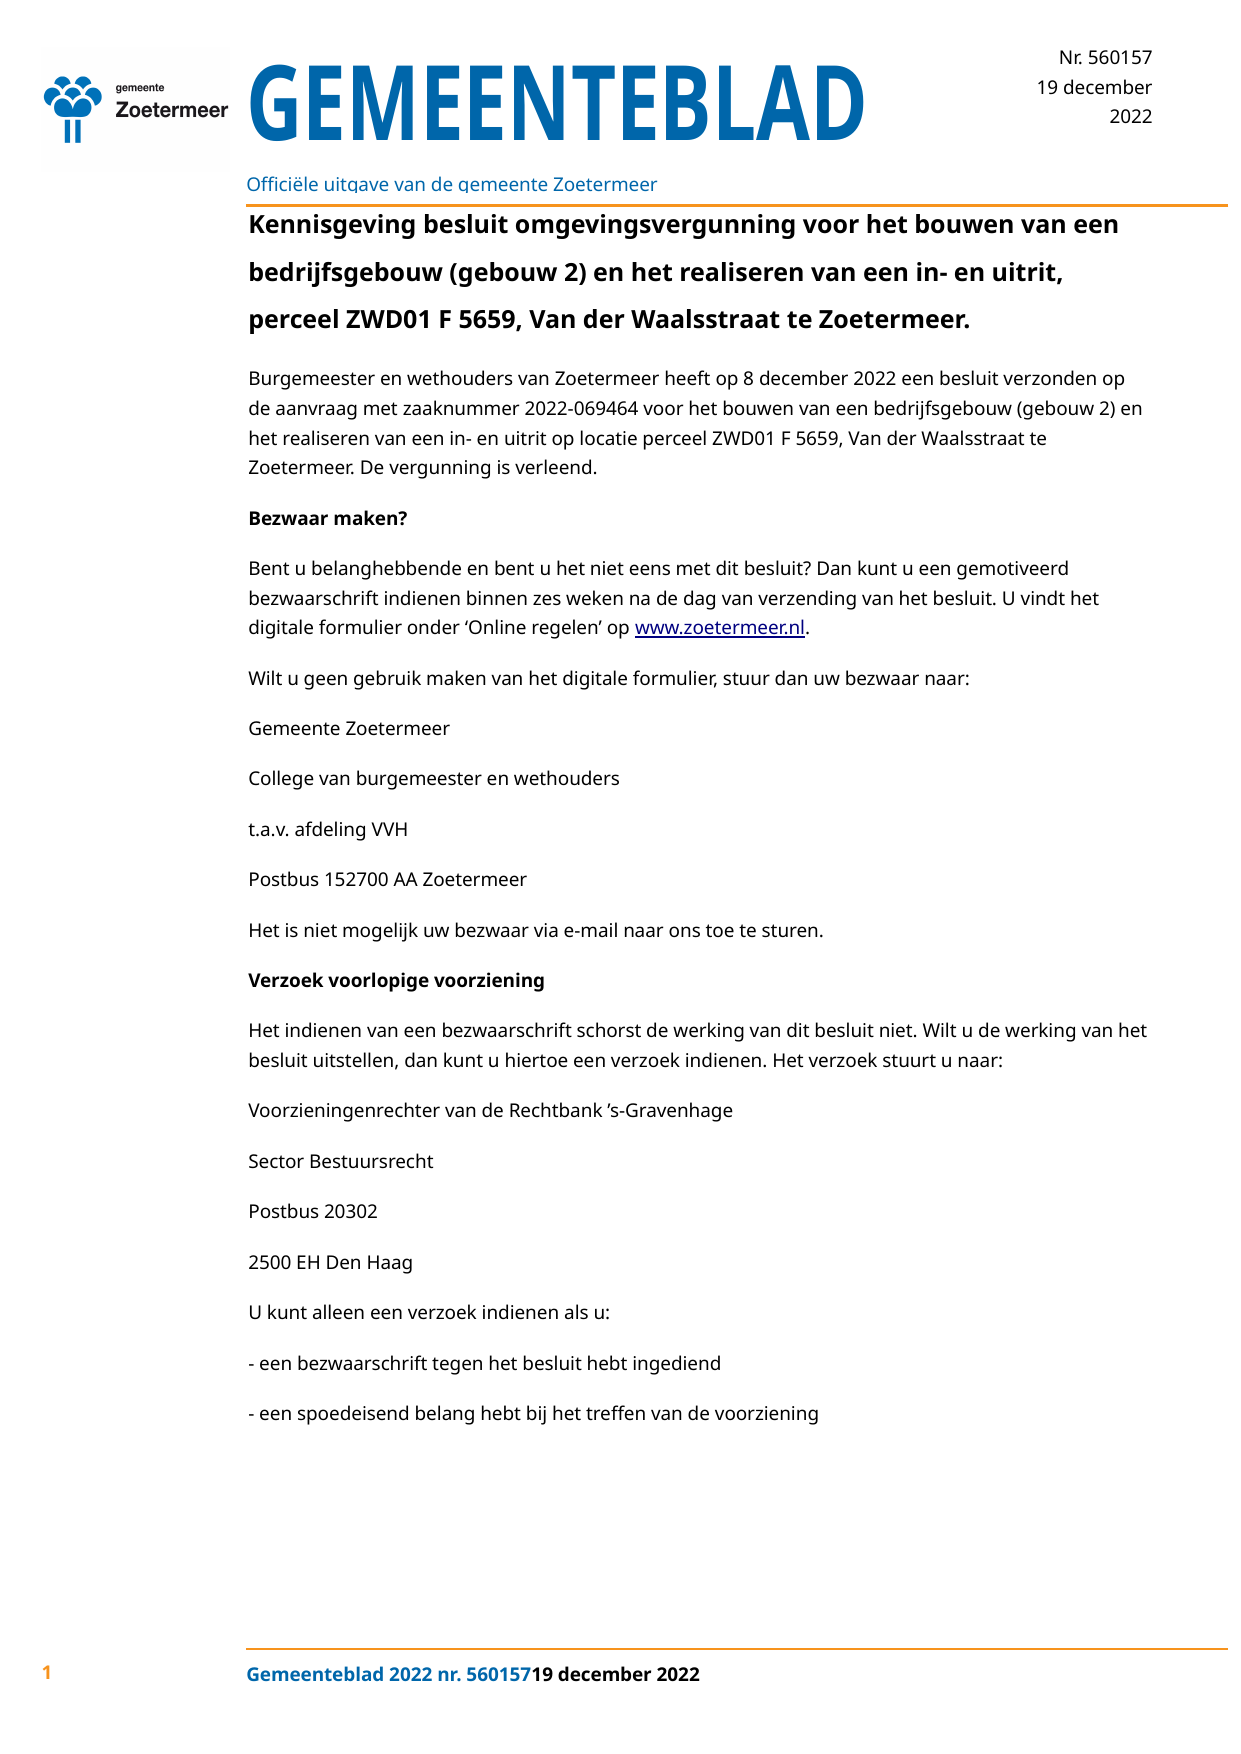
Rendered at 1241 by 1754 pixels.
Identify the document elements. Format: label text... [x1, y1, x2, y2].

text Het indienen van een bezwaarschrift schorst de werking van dit besluit niet. Wilt u de werking van het besluit uitstellen, dan kunt u hiertoe een verzoek indienen. Het verzoek stuurt u naar: [248, 1018, 1152, 1073]
text U kunt alleen een verzoek indienen als u: [248, 1299, 1152, 1325]
text Bent u belanghebbende en bent u het niet eens met dit besluit? Dan kunt u een gemotiveerd bezwaarschrift indienen binnen zes weken na de dag van verzending van het besluit. U vindt het digitale formulier onder ‘Online regelen’ op www.zoetermeer.nl. [248, 555, 1152, 640]
text t.a.v. afdeling VVH [248, 816, 1152, 842]
text Het is niet mogelijk uw bezwaar via e-mail naar ons toe te sturen. [248, 917, 1152, 942]
text Wilt u geen gebruik maken van het digitale formulier, stuur dan uw bezwaar naar: [248, 665, 1152, 690]
picture [41, 47, 231, 172]
text - een spoedeisend belang hebt bij het treffen van de voorziening [248, 1400, 1152, 1426]
text Bezwaar maken? [248, 505, 1152, 530]
text Postbus 20302 [248, 1198, 1152, 1224]
text Postbus 152700 AA Zoetermeer [248, 866, 1152, 892]
text Gemeente Zoetermeer [248, 715, 1152, 741]
text Kennisgeving besluit omgevingsvergunning voor het bouwen van een bedrijfsgebouw (gebouw 2) en het realiseren van een in- en uitrit, perceel ZWD01 F 5659, Van der Waalsstraat te Zoetermeer. [248, 207, 1152, 336]
text Verzoek voorlopige voorziening [248, 967, 1152, 993]
text 2500 EH Den Haag [248, 1249, 1152, 1274]
text College van burgemeester en wethouders [248, 766, 1152, 791]
text Voorzieningenrechter van de Rechtbank ’s-Gravenhage [248, 1098, 1152, 1123]
text Sector Bestuursrecht [248, 1148, 1152, 1174]
text - een bezwaarschrift tegen het besluit hebt ingediend [248, 1350, 1152, 1375]
text Burgemeester en wethouders van Zoetermeer heeft op 8 december 2022 een besluit verzonden op de aanvraag met zaaknummer 2022-069464 voor het bouwen van een bedrijfsgebouw (gebouw 2) en het realiseren van een in- en uitrit op locatie perceel ZWD01 F 5659, Van der Waalsstraat te Zoetermeer. De vergunning is verleend. [248, 366, 1152, 480]
